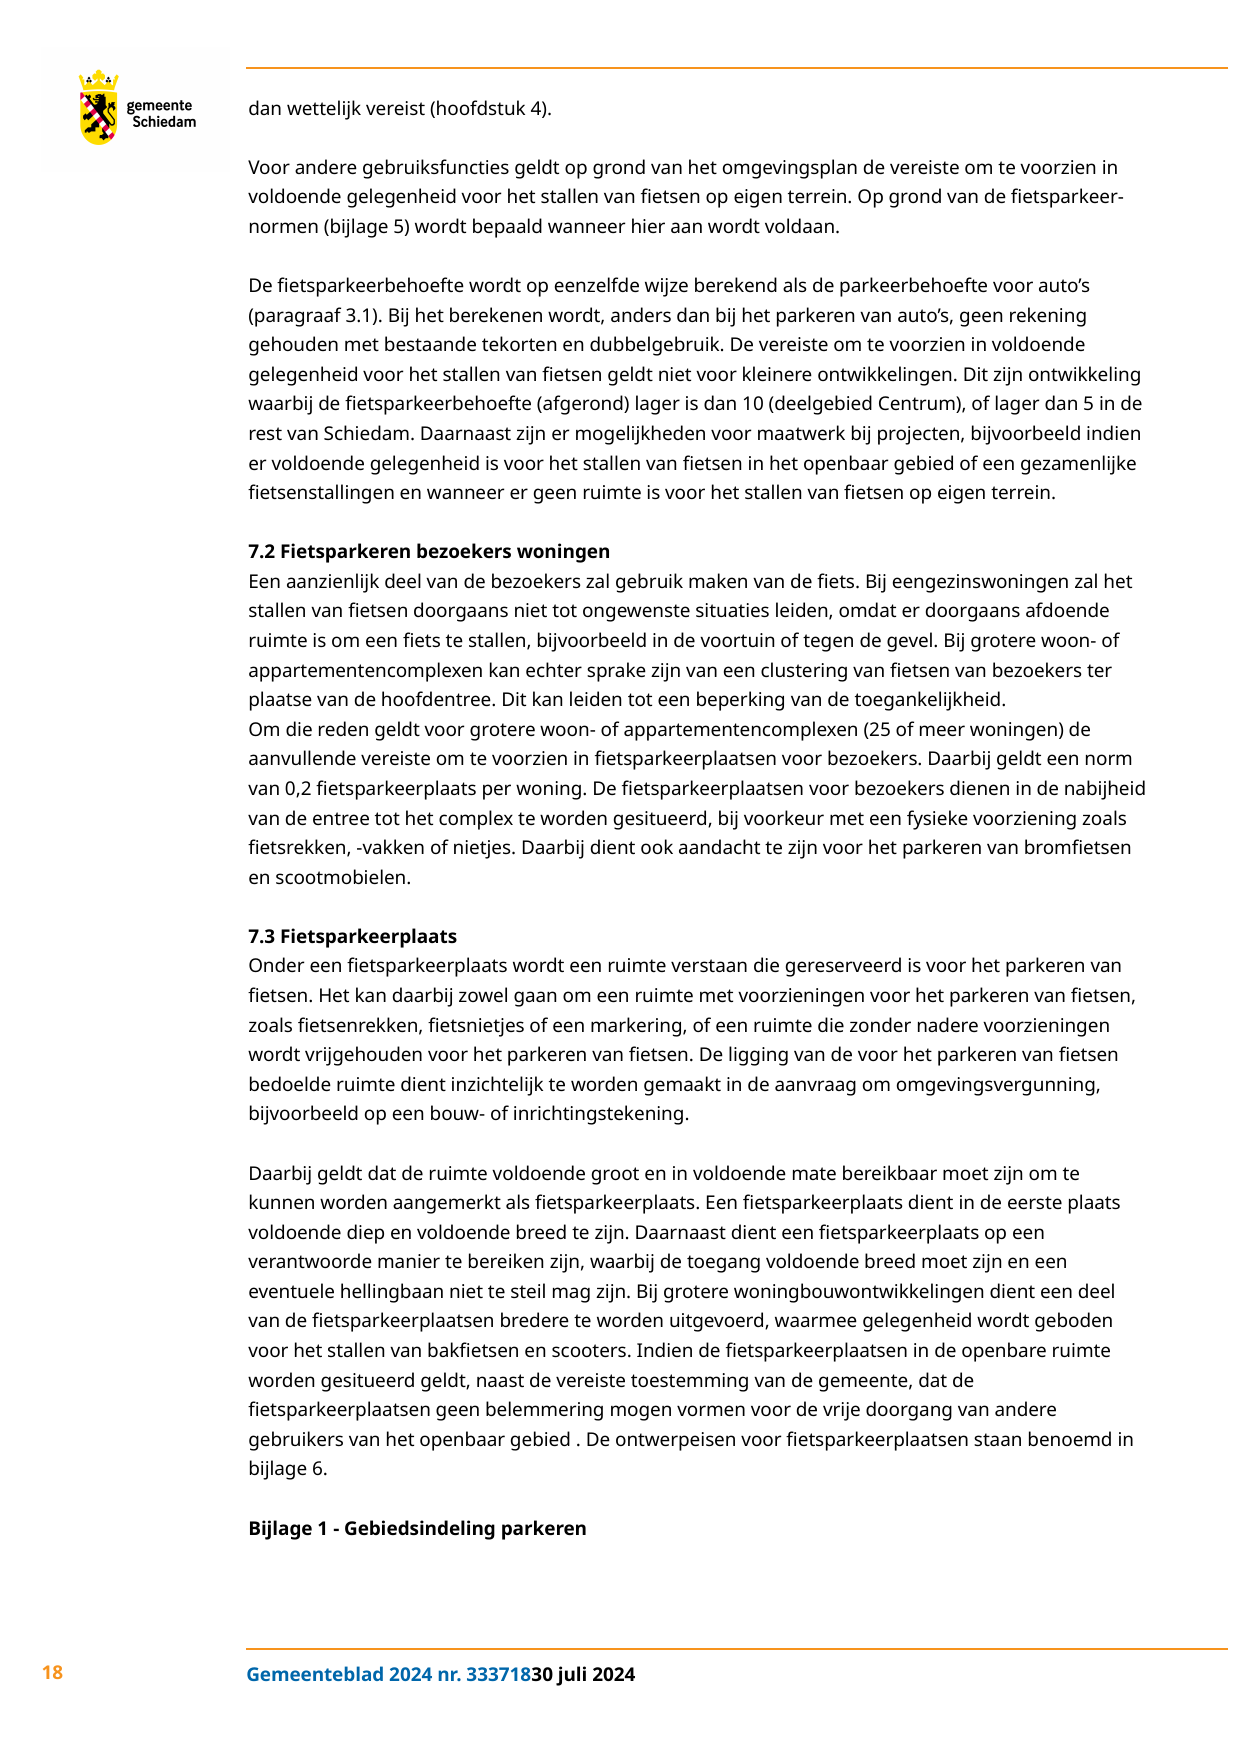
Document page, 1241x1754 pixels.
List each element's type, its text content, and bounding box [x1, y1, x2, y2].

text Daarbij geldt dat de ruimte voldoende groot en in voldoende mate bereikbaar moet zijn om te kunnen worden aangemerkt als fietsparkeerplaats. Een fietsparkeerplaats dient in de eerste plaats voldoende diep en voldoende breed te zijn. Daarnaast dient een fietsparkeerplaats op een verantwoorde manier te bereiken zijn, waarbij de toegang voldoende breed moet zijn en een eventuele hellingbaan niet te steil mag zijn. Bij grotere woningbouwontwikkelingen dient een deel van de fietsparkeerplaatsen bredere te worden uitgevoerd, waarmee gelegenheid wordt geboden voor het stallen van bakfietsen en scooters. Indien de fietsparkeerplaatsen in de openbare ruimte worden gesitueerd geldt, naast de vereiste toestemming van de gemeente, dat de fietsparkeerplaatsen geen belemmering mogen vormen voor de vrije doorgang van andere gebruikers van het openbaar gebied . De ontwerpeisen voor fietsparkeerplaatsen staan benoemd in bijlage 6. [248, 1160, 1152, 1481]
text Voor andere gebruiksfuncties geldt op grond van het omgevingsplan de vereiste om te voorzien in voldoende gelegenheid voor het stallen van fietsen op eigen terrein. Op grond van de fietsparkeer-normen (bijlage 5) wordt bepaald wanneer hier aan wordt voldaan. [248, 154, 1152, 239]
text 7.2 Fietsparkeren bezoekers woningen [248, 538, 1152, 564]
text Een aanzienlijk deel van de bezoekers zal gebruik maken van de fiets. Bij eengezinswoningen zal het stallen van fietsen doorgaans niet tot ongewenste situaties leiden, omdat er doorgaans afdoende ruimte is om een fiets te stallen, bijvoorbeeld in de voortuin of tegen de gevel. Bij grotere woon- of appartementencomplexen kan echter sprake zijn van een clustering van fietsen van bezoekers ter plaatse van de hoofdentree. Dit kan leiden tot een beperking van de toegankelijkheid. [248, 568, 1152, 712]
text De fietsparkeerbehoefte wordt op eenzelfde wijze berekend als de parkeerbehoefte voor auto’s (paragraaf 3.1). Bij het berekenen wordt, anders dan bij het parkeren van auto’s, geen rekening gehouden met bestaande tekorten en dubbelgebruik. De vereiste om te voorzien in voldoende gelegenheid voor het stallen van fietsen geldt niet voor kleinere ontwikkelingen. Dit zijn ontwikkeling waarbij de fietsparkeerbehoefte (afgerond) lager is dan 10 (deelgebied Centrum), of lager dan 5 in de rest van Schiedam. Daarnaast zijn er mogelijkheden voor maatwerk bij projecten, bijvoorbeeld indien er voldoende gelegenheid is voor het stallen van fietsen in het openbaar gebied of een gezamenlijke fietsenstallingen en wanneer er geen ruimte is voor het stallen van fietsen op eigen terrein. [248, 272, 1152, 505]
text Bijlage 1 - Gebiedsindeling parkeren [248, 1515, 1152, 1541]
text 7.3 Fietsparkeerplaats [248, 923, 1152, 949]
text Om die reden geldt voor grotere woon- of appartementencomplexen (25 of meer woningen) de aanvullende vereiste om te voorzien in fietsparkeerplaatsen voor bezoekers. Daarbij geldt een norm van 0,2 fietsparkeerplaats per woning. De fietsparkeerplaatsen voor bezoekers dienen in de nabijheid van de entree tot het complex te worden gesitueerd, bij voorkeur met een fysieke voorziening zoals fietsrekken, -vakken of nietjes. Daarbij dient ook aandacht te zijn voor het parkeren van bromfietsen en scootmobielen. [248, 716, 1152, 890]
text dan wettelijk vereist (hoofdstuk 4). [248, 95, 1152, 121]
picture [41, 47, 231, 172]
text Onder een fietsparkeerplaats wordt een ruimte verstaan die gereserveerd is voor het parkeren van fietsen. Het kan daarbij zowel gaan om een ruimte met voorzieningen voor het parkeren van fietsen, zoals fietsenrekken, fietsnietjes of een markering, of een ruimte die zonder nadere voorzieningen wordt vrijgehouden voor het parkeren van fietsen. De ligging van de voor het parkeren van fietsen bedoelde ruimte dient inzichtelijk te worden gemaakt in de aanvraag om omgevingsvergunning, bijvoorbeeld op een bouw- of inrichtingstekening. [248, 953, 1152, 1126]
